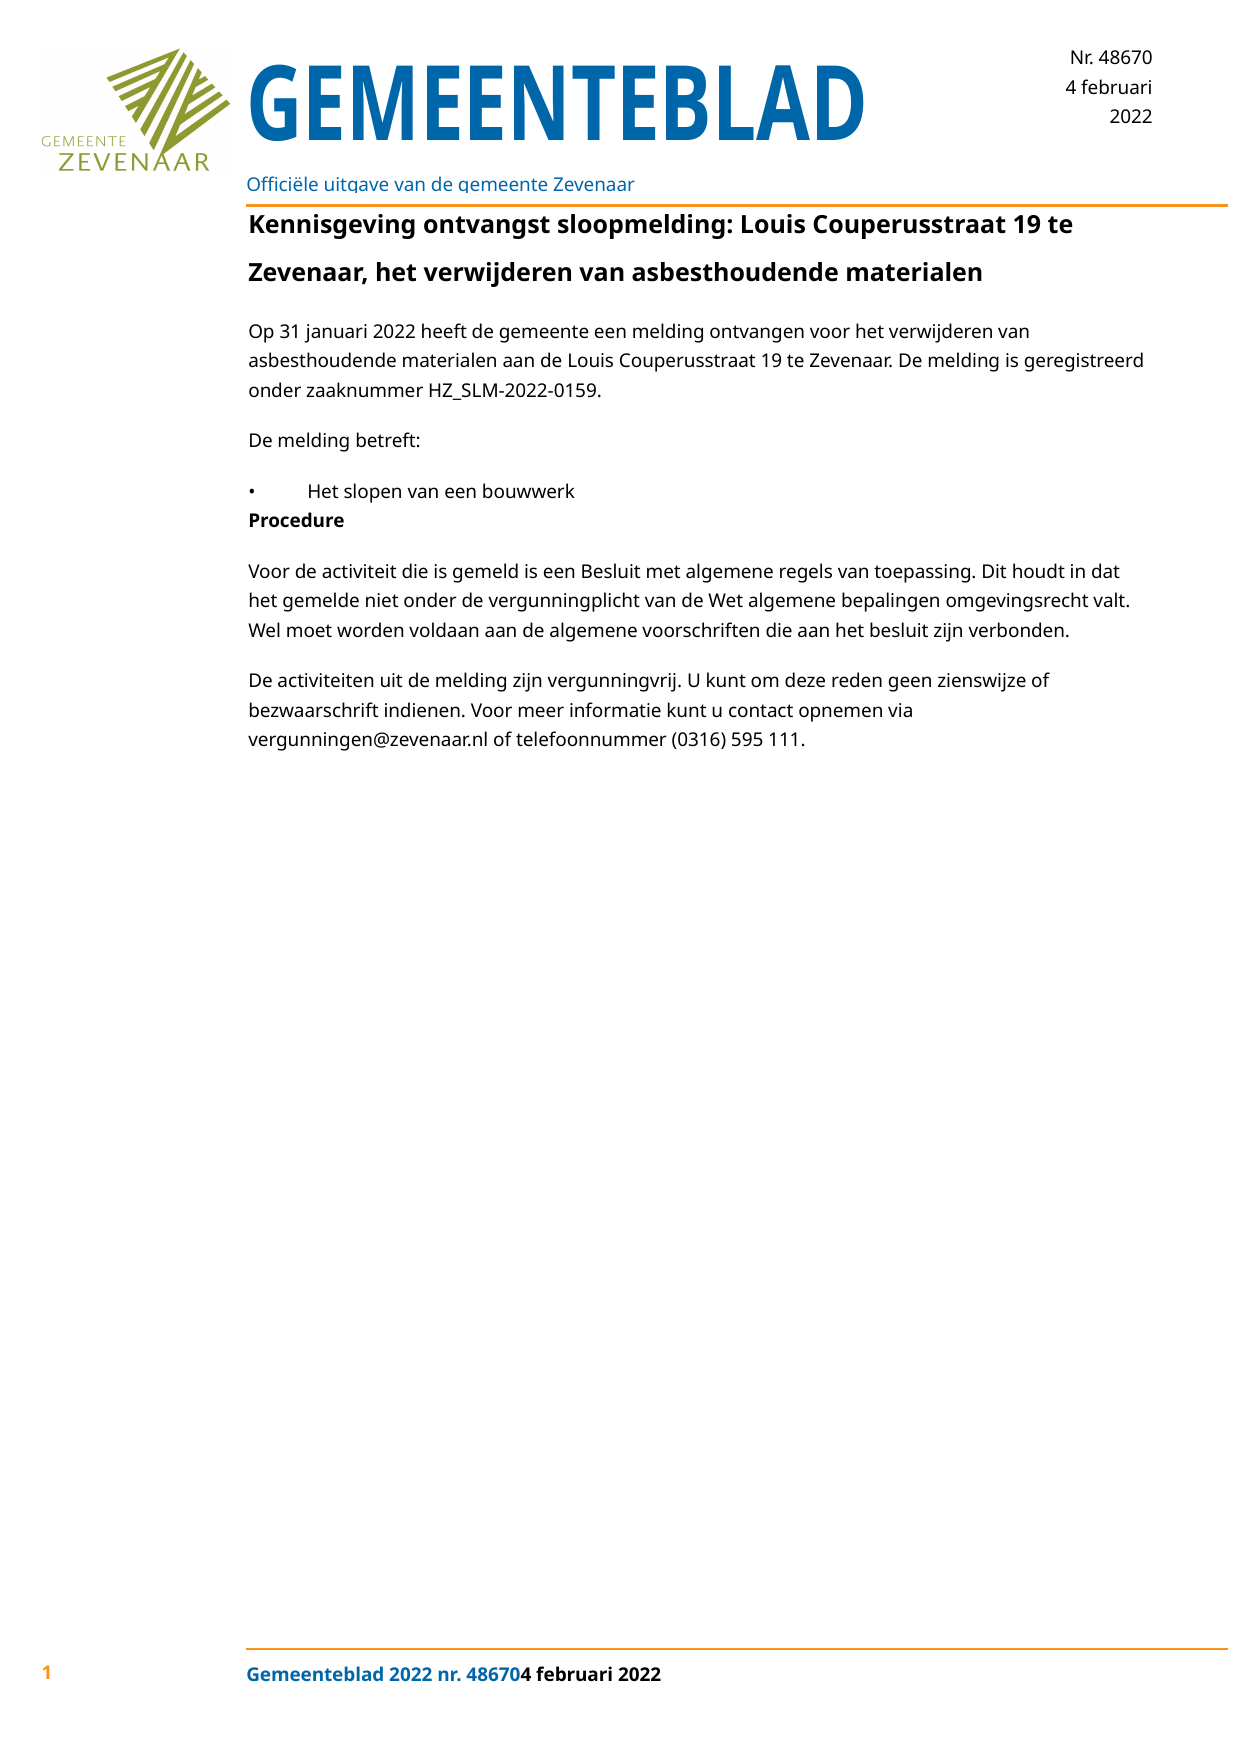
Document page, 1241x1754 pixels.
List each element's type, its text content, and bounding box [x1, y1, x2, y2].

text De melding betreft: [248, 427, 1152, 453]
text Op 31 januari 2022 heeft de gemeente een melding ontvangen voor het verwijderen van asbesthoudende materialen aan de Louis Couperusstraat 19 te Zevenaar. De melding is geregistreerd onder zaaknummer HZ_SLM-2022-0159. [248, 318, 1152, 403]
text De activiteiten uit de melding zijn vergunningvrij. U kunt om deze reden geen zienswijze of bezwaarschrift indienen. Voor meer informatie kunt u contact opnemen via vergunningen@zevenaar.nl of telefoonnummer (0316) 595 111. [248, 667, 1152, 752]
text Kennisgeving ontvangst sloopmelding: Louis Couperusstraat 19 te Zevenaar, het verwijderen van asbesthoudende materialen [248, 207, 1152, 288]
text Voor de activiteit die is gemeld is een Besluit met algemene regels van toepassing. Dit houdt in dat het gemelde niet onder de vergunningplicht van de Wet algemene bepalingen omgevingsrecht valt. Wel moet worden voldaan aan de algemene voorschriften die aan het besluit zijn verbonden. [248, 558, 1152, 643]
text Procedure [248, 507, 1152, 533]
list Het slopen van een bouwwerk [248, 478, 1152, 504]
picture [41, 47, 231, 172]
